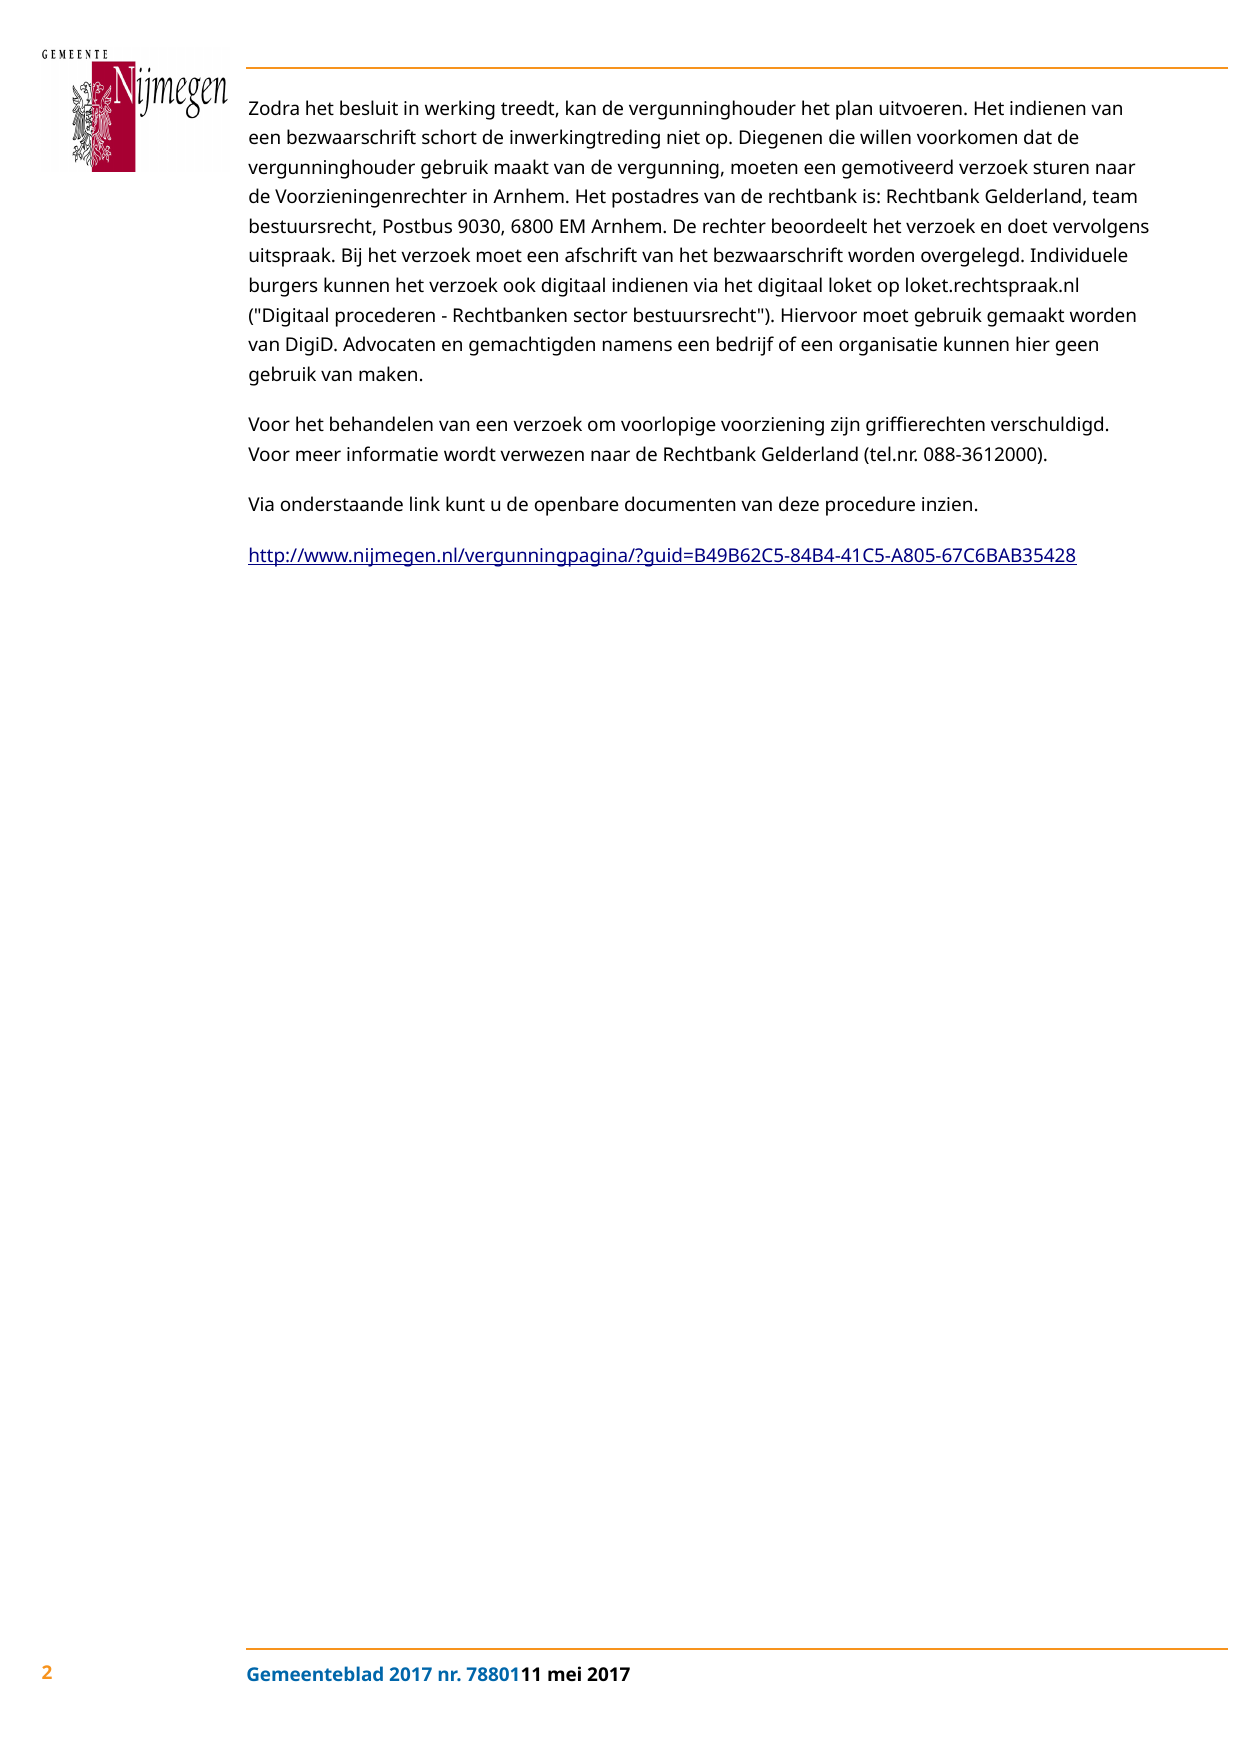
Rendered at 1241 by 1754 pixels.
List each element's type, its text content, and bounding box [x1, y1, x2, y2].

text Zodra het besluit in werking treedt, kan de vergunninghouder het plan uitvoeren. Het indienen van een bezwaarschrift schort de inwerkingtreding niet op. Diegenen die willen voorkomen dat de vergunninghouder gebruik maakt van de vergunning, moeten een gemotiveerd verzoek sturen naar de Voorzieningenrechter in Arnhem. Het postadres van de rechtbank is: Rechtbank Gelderland, team bestuursrecht, Postbus 9030, 6800 EM Arnhem. De rechter beoordeelt het verzoek en doet vervolgens uitspraak. Bij het verzoek moet een afschrift van het bezwaarschrift worden overgelegd. Individuele burgers kunnen het verzoek ook digitaal indienen via het digitaal loket op loket.rechtspraak.nl ("Digitaal procederen - Rechtbanken sector bestuursrecht"). Hiervoor moet gebruik gemaakt worden van DigiD. Advocaten en gemachtigden namens een bedrijf of een organisatie kunnen hier geen gebruik van maken. [248, 95, 1152, 387]
picture [41, 47, 231, 172]
text http://www.nijmegen.nl/vergunningpagina/?guid=B49B62C5-84B4-41C5-A805-67C6BAB35428 [248, 542, 1152, 568]
text Voor het behandelen van een verzoek om voorlopige voorziening zijn griffierechten verschuldigd. Voor meer informatie wordt verwezen naar de Rechtbank Gelderland (tel.nr. 088-3612000). [248, 411, 1152, 467]
text Via onderstaande link kunt u de openbare documenten van deze procedure inzien. [248, 491, 1152, 517]
